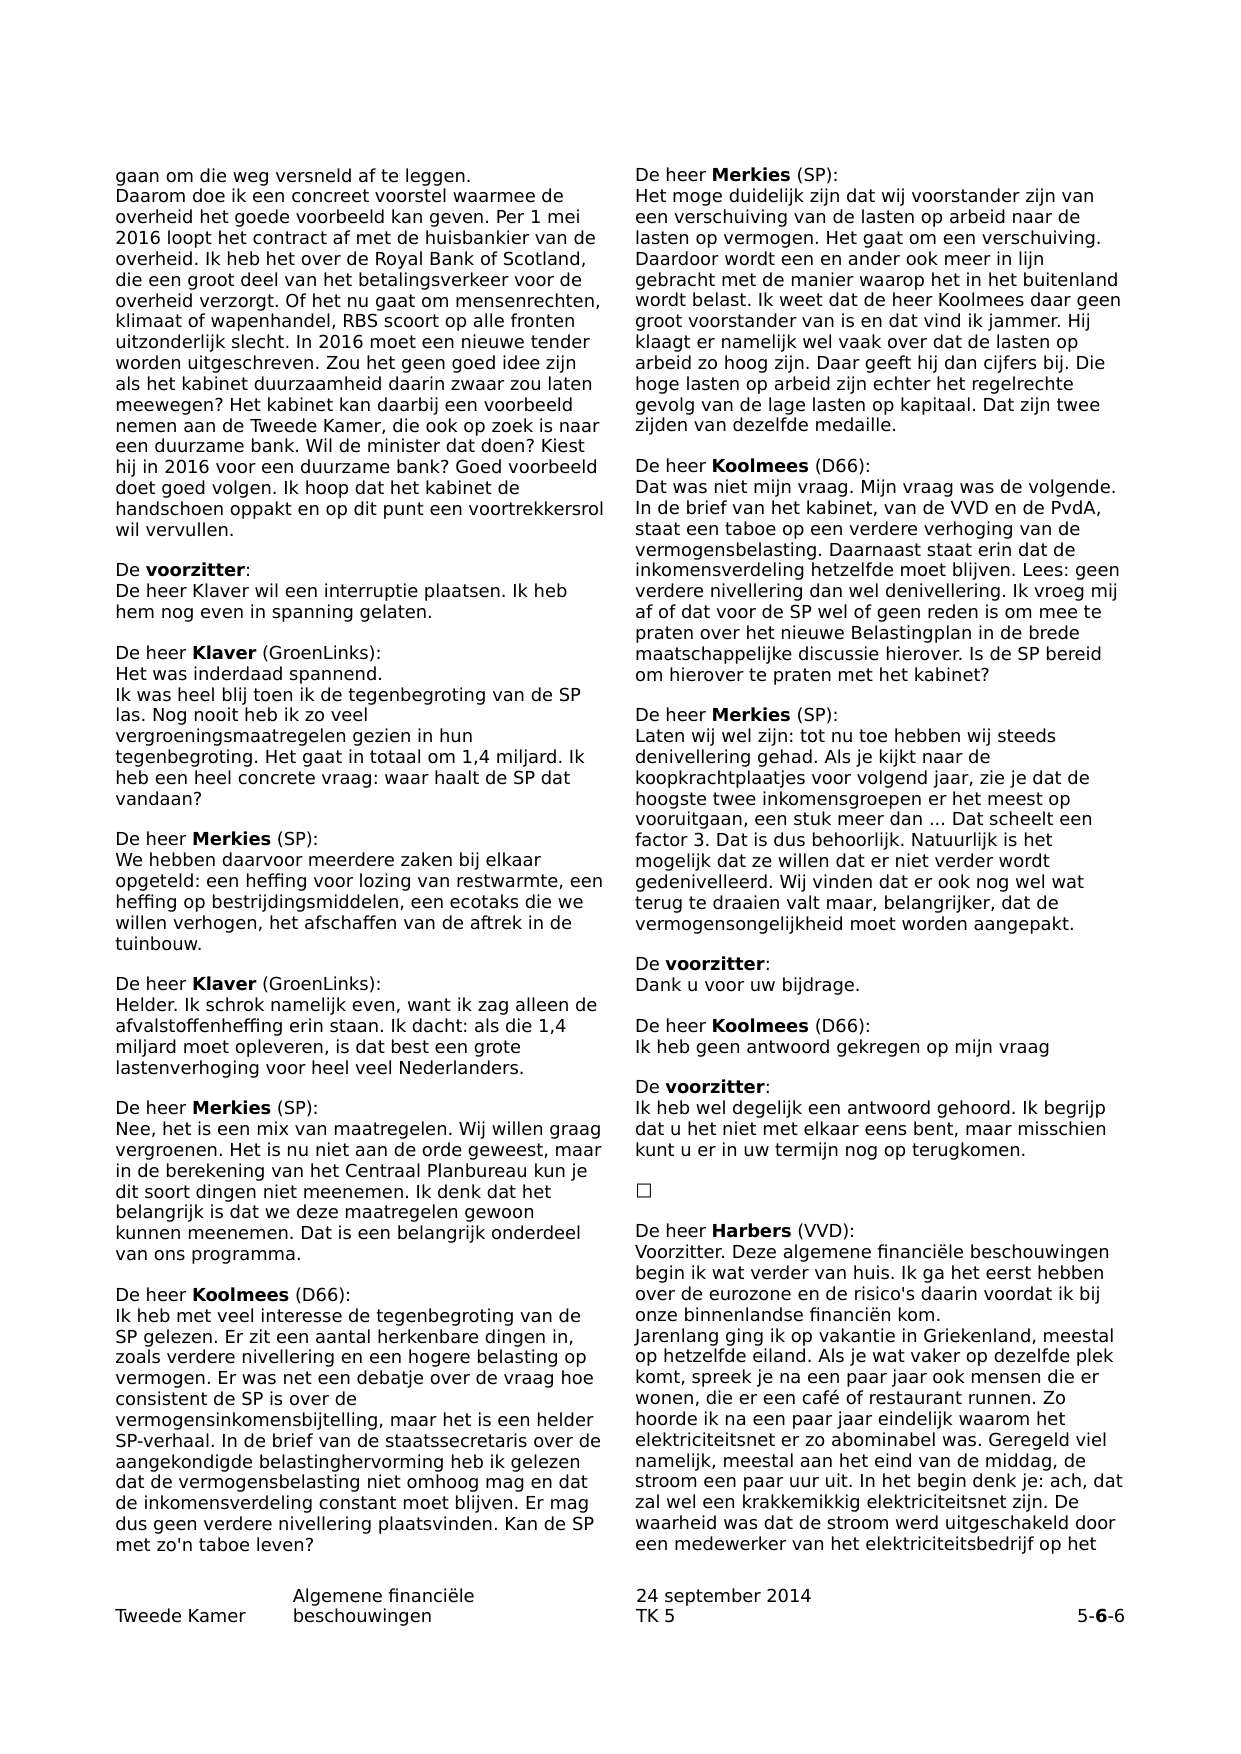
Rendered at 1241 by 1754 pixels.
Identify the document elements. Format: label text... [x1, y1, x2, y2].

text Het was inderdaad spannend. [115, 663, 605, 684]
text De heer Klaver (GroenLinks): [115, 643, 605, 663]
text Ik heb wel degelijk een antwoord gehoord. Ik begrijp dat u het niet met elkaar eens bent, maar misschien kunt u er in uw termijn nog op terugkomen. [635, 1098, 1125, 1161]
text De voorzitter: [635, 954, 1125, 975]
text Ik was heel blij toen ik de tegenbegroting van de SP las. Nog nooit heb ik zo veel vergroeningsmaatregelen gezien in hun tegenbegroting. Het gaat in totaal om 1,4 miljard. Ik heb een heel concrete vraag: waar haalt de SP dat vandaan? [115, 684, 605, 809]
text Laten wij wel zijn: tot nu toe hebben wij steeds denivellering gehad. Als je kijkt naar de koopkrachtplaatjes voor volgend jaar, zie je dat de hoogste twee inkomensgroepen er het meest op vooruitgaan, een stuk meer dan ... Dat scheelt een factor 3. Dat is dus behoorlijk. Natuurlijk is het mogelijk dat ze willen dat er niet verder wordt gedenivelleerd. Wij vinden dat er ook nog wel wat terug te draaien valt maar, belangrijker, dat de vermogensongelijkheid moet worden aangepakt. [635, 726, 1125, 934]
text Nee, het is een mix van maatregelen. Wij willen graag vergroenen. Het is nu niet aan de orde geweest, maar in de berekening van het Centraal Planbureau kun je dit soort dingen niet meenemen. Ik denk dat het belangrijk is dat we deze maatregelen gewoon kunnen meenemen. Dat is een belangrijk onderdeel van ons programma. [115, 1119, 605, 1265]
text De heer Klaver (GroenLinks): [115, 974, 605, 995]
text Ik heb met veel interesse de tegenbegroting van de SP gelezen. Er zit een aantal herkenbare dingen in, zoals verdere nivellering en een hogere belasting op vermogen. Er was net een debatje over de vraag hoe consistent de SP is over de vermogensinkomensbijtelling, maar het is een helder SP-verhaal. In de brief van de staatssecretaris over de aangekondigde belastinghervorming heb ik gelezen dat de vermogensbelasting niet omhoog mag en dat de inkomensverdeling constant moet blijven. Er mag dus geen verdere nivellering plaatsvinden. Kan de SP met zo'n taboe leven? [115, 1306, 605, 1556]
text De voorzitter: [635, 1077, 1125, 1098]
text Helder. Ik schrok namelijk even, want ik zag alleen de afvalstoffenheffing erin staan. Ik dacht: als die 1,4 miljard moet opleveren, is dat best een grote lastenverhoging voor heel veel Nederlanders. [115, 995, 605, 1078]
text gaan om die weg versneld af te leggen. [115, 165, 605, 186]
text De heer Merkies (SP): [115, 829, 605, 850]
text Ik heb geen antwoord gekregen op mijn vraag [635, 1036, 1125, 1057]
text De voorzitter: [115, 560, 605, 581]
text Dank u voor uw bijdrage. [635, 975, 1125, 996]
text De heer Klaver wil een interruptie plaatsen. Ik heb hem nog even in spanning gelaten. [115, 581, 605, 623]
text ⬜ [635, 1181, 1125, 1201]
text Dat was niet mijn vraag. Mijn vraag was de volgende. In de brief van het kabinet, van de VVD en de PvdA, staat een taboe op een verdere verhoging van de vermogensbelasting. Daarnaast staat erin dat de inkomensverdeling hetzelfde moet blijven. Lees: geen verdere nivellering dan wel denivellering. Ik vroeg mij af of dat voor de SP wel of geen reden is om mee te praten over het nieuwe Belastingplan in de brede maatschappelijke discussie hierover. Is de SP bereid om hierover te praten met het kabinet? [635, 477, 1125, 685]
text De heer Koolmees (D66): [635, 456, 1125, 477]
text De heer Koolmees (D66): [635, 1016, 1125, 1036]
text Het moge duidelijk zijn dat wij voorstander zijn van een verschuiving van de lasten op arbeid naar de lasten op vermogen. Het gaat om een verschuiving. Daardoor wordt een en ander ook meer in lijn gebracht met de manier waarop het in het buitenland wordt belast. Ik weet dat de heer Koolmees daar geen groot voorstander van is en dat vind ik jammer. Hij klaagt er namelijk wel vaak over dat de lasten op arbeid zo hoog zijn. Daar geeft hij dan cijfers bij. Die hoge lasten op arbeid zijn echter het regelrechte gevolg van de lage lasten op kapitaal. Dat zijn twee zijden van dezelfde medaille. [635, 186, 1125, 436]
text De heer Harbers (VVD): [635, 1221, 1125, 1242]
text Voorzitter. Deze algemene financiële beschouwingen begin ik wat verder van huis. Ik ga het eerst hebben over de eurozone en de risico's daarin voordat ik bij onze binnenlandse financiën kom. [635, 1242, 1125, 1325]
text Daarom doe ik een concreet voorstel waarmee de overheid het goede voorbeeld kan geven. Per 1 mei 2016 loopt het contract af met de huisbankier van de overheid. Ik heb het over de Royal Bank of Scotland, die een groot deel van het betalingsverkeer voor de overheid verzorgt. Of het nu gaat om mensenrechten, klimaat of wapenhandel, RBS scoort op alle fronten uitzonderlijk slecht. In 2016 moet een nieuwe tender worden uitgeschreven. Zou het geen goed idee zijn als het kabinet duurzaamheid daarin zwaar zou laten meewegen? Het kabinet kan daarbij een voorbeeld nemen aan de Tweede Kamer, die ook op zoek is naar een duurzame bank. Wil de minister dat doen? Kiest hij in 2016 voor een duurzame bank? Goed voorbeeld doet goed volgen. Ik hoop dat het kabinet de handschoen oppakt en op dit punt een voortrekkersrol wil vervullen. [115, 186, 605, 540]
text We hebben daarvoor meerdere zaken bij elkaar opgeteld: een heffing voor lozing van restwarmte, een heffing op bestrijdingsmiddelen, een ecotaks die we willen verhogen, het afschaffen van de aftrek in de tuinbouw. [115, 850, 605, 954]
text De heer Merkies (SP): [115, 1098, 605, 1119]
text De heer Merkies (SP): [635, 705, 1125, 726]
text De heer Merkies (SP): [635, 165, 1125, 186]
text Jarenlang ging ik op vakantie in Griekenland, meestal op hetzelfde eiland. Als je wat vaker op dezelfde plek komt, spreek je na een paar jaar ook mensen die er wonen, die er een café of restaurant runnen. Zo hoorde ik na een paar jaar eindelijk waarom het elektriciteitsnet er zo abominabel was. Geregeld viel namelijk, meestal aan het eind van de middag, de stroom een paar uur uit. In het begin denk je: ach, dat zal wel een krakkemikkig elektriciteitsnet zijn. De waarheid was dat de stroom werd uitgeschakeld door een medewerker van het elektriciteitsbedrijf op het [635, 1325, 1125, 1554]
text De heer Koolmees (D66): [115, 1285, 605, 1306]
